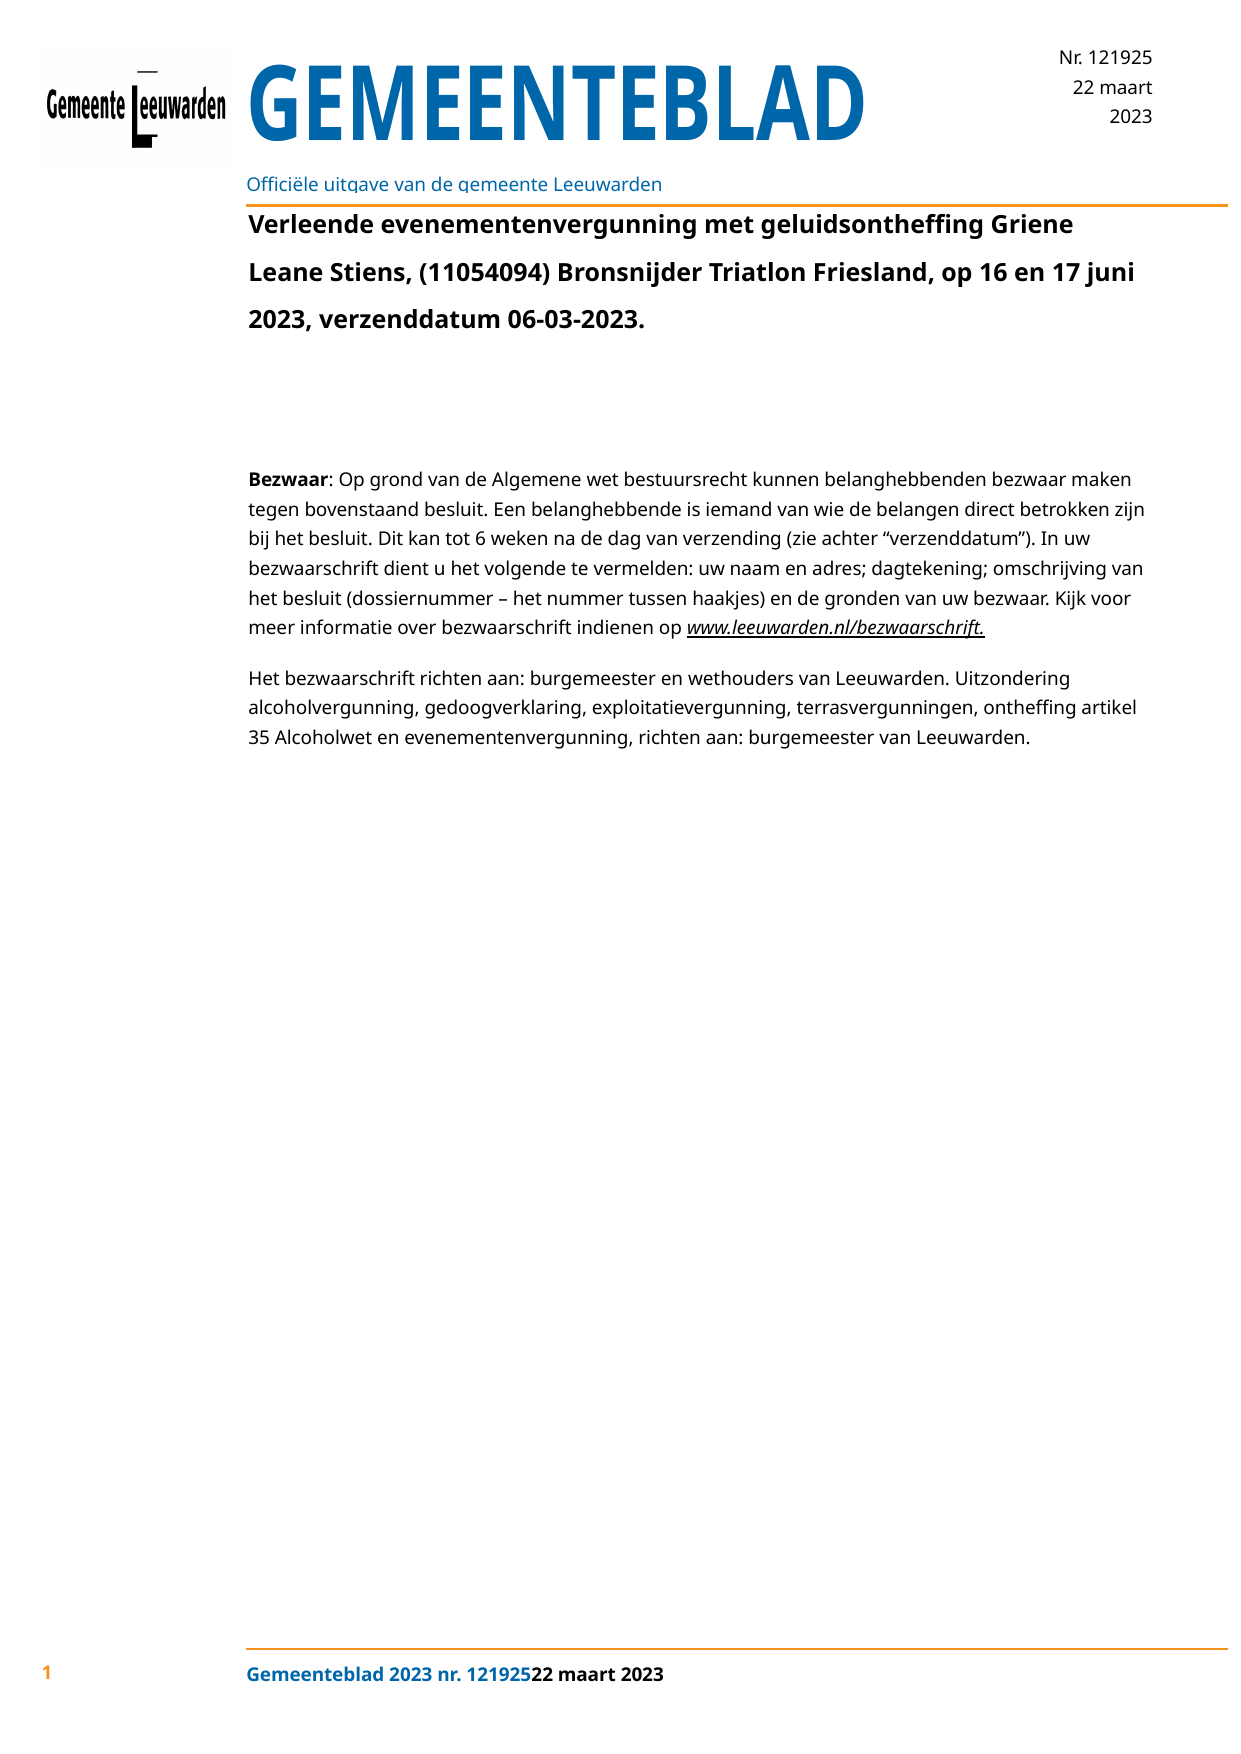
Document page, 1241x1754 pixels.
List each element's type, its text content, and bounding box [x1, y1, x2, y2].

picture [41, 47, 231, 172]
text Het bezwaarschrift richten aan: burgemeester en wethouders van Leeuwarden. Uitzondering alcoholvergunning, gedoogverklaring, exploitatievergunning, terrasvergunningen, ontheffing artikel 35 Alcoholwet en evenementenvergunning, richten aan: burgemeester van Leeuwarden. [248, 665, 1152, 749]
text Verleende evenementenvergunning met geluidsontheffing Griene Leane Stiens, (11054094) Bronsnijder Triatlon Friesland, op 16 en 17 juni 2023, verzenddatum 06-03-2023. [248, 207, 1152, 336]
text Bezwaar: Op grond van de Algemene wet bestuursrecht kunnen belanghebbenden bezwaar maken tegen bovenstaand besluit. Een belanghebbende is iemand van wie de belangen direct betrokken zijn bij het besluit. Dit kan tot 6 weken na de dag van verzending (zie achter “verzenddatum”). In uw bezwaarschrift dient u het volgende te vermelden: uw naam en adres; dagtekening; omschrijving van het besluit (dossiernummer – het nummer tussen haakjes) en de gronden van uw bezwaar. Kijk voor meer informatie over bezwaarschrift indienen op www.leeuwarden.nl/bezwaarschrift. [248, 466, 1152, 640]
